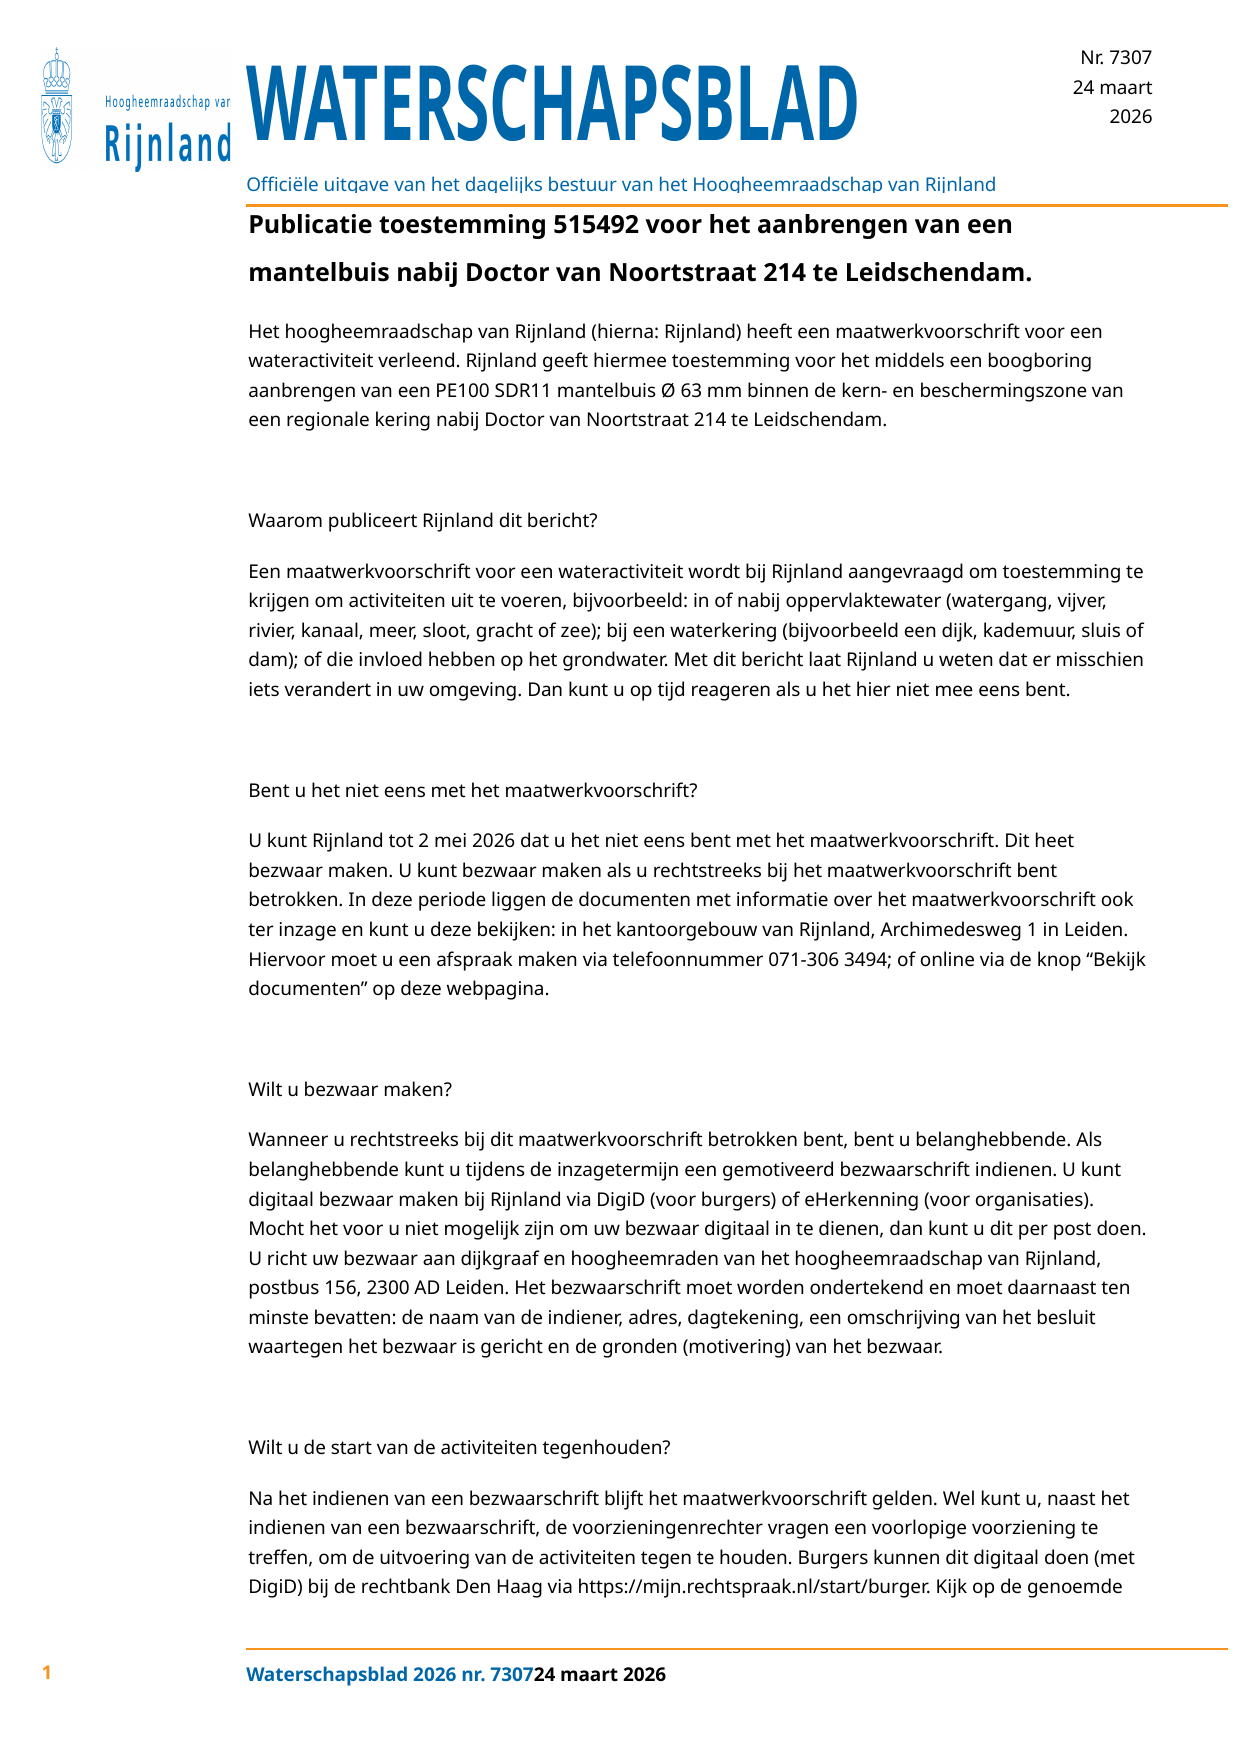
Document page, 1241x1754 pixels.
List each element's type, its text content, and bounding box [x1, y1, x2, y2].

text Het hoogheemraadschap van Rijnland (hierna: Rijnland) heeft een maatwerkvoorschrift voor een wateractiviteit verleend. Rijnland geeft hiermee toestemming voor het middels een boogboring aanbrengen van een PE100 SDR11 mantelbuis Ø 63 mm binnen de kern- en beschermingszone van een regionale kering nabij Doctor van Noortstraat 214 te Leidschendam. [248, 318, 1152, 432]
text Na het indienen van een bezwaarschrift blijft het maatwerkvoorschrift gelden. Wel kunt u, naast het indienen van een bezwaarschrift, de voorzieningenrechter vragen een voorlopige voorziening te treffen, om de uitvoering van de activiteiten tegen te houden. Burgers kunnen dit digitaal doen (met DigiD) bij de rechtbank Den Haag via https://mijn.rechtspraak.nl/start/burger. Kijk op de genoemde [248, 1485, 1152, 1599]
text Een maatwerkvoorschrift voor een wateractiviteit wordt bij Rijnland aangevraagd om toestemming te krijgen om activiteiten uit te voeren, bijvoorbeeld: in of nabij oppervlaktewater (watergang, vijver, rivier, kanaal, meer, sloot, gracht of zee); bij een waterkering (bijvoorbeeld een dijk, kademuur, sluis of dam); of die invloed hebben op het grondwater. Met dit bericht laat Rijnland u weten dat er misschien iets verandert in uw omgeving. Dan kunt u op tijd reageren als u het hier niet mee eens bent. [248, 558, 1152, 702]
text Wilt u bezwaar maken? [248, 1076, 1152, 1102]
text Publicatie toestemming 515492 voor het aanbrengen van een mantelbuis nabij Doctor van Noortstraat 214 te Leidschendam. [248, 207, 1152, 288]
text Wanneer u rechtstreeks bij dit maatwerkvoorschrift betrokken bent, bent u belanghebbende. Als belanghebbende kunt u tijdens de inzagetermijn een gemotiveerd bezwaarschrift indienen. U kunt digitaal bezwaar maken bij Rijnland via DigiD (voor burgers) of eHerkenning (voor organisaties). Mocht het voor u niet mogelijk zijn om uw bezwaar digitaal in te dienen, dan kunt u dit per post doen. U richt uw bezwaar aan dijkgraaf en hoogheemraden van het hoogheemraadschap van Rijnland, postbus 156, 2300 AD Leiden. Het bezwaarschrift moet worden ondertekend en moet daarnaast ten minste bevatten: de naam van de indiener, adres, dagtekening, een omschrijving van het besluit waartegen het bezwaar is gericht en de gronden (motivering) van het bezwaar. [248, 1127, 1152, 1359]
text U kunt Rijnland tot 2 mei 2026 dat u het niet eens bent met het maatwerkvoorschrift. Dit heet bezwaar maken. U kunt bezwaar maken als u rechtstreeks bij het maatwerkvoorschrift bent betrokken. In deze periode liggen de documenten met informatie over het maatwerkvoorschrift ook ter inzage en kunt u deze bekijken: in het kantoorgebouw van Rijnland, Archimedesweg 1 in Leiden. Hiervoor moet u een afspraak maken via telefoonnummer 071-306 3494; of online via de knop “Bekijk documenten” op deze webpagina. [248, 827, 1152, 1001]
text Waarom publiceert Rijnland dit bericht? [248, 507, 1152, 533]
picture [41, 47, 231, 172]
text Bent u het niet eens met het maatwerkvoorschrift? [248, 777, 1152, 803]
text Wilt u de start van de activiteiten tegenhouden? [248, 1434, 1152, 1460]
